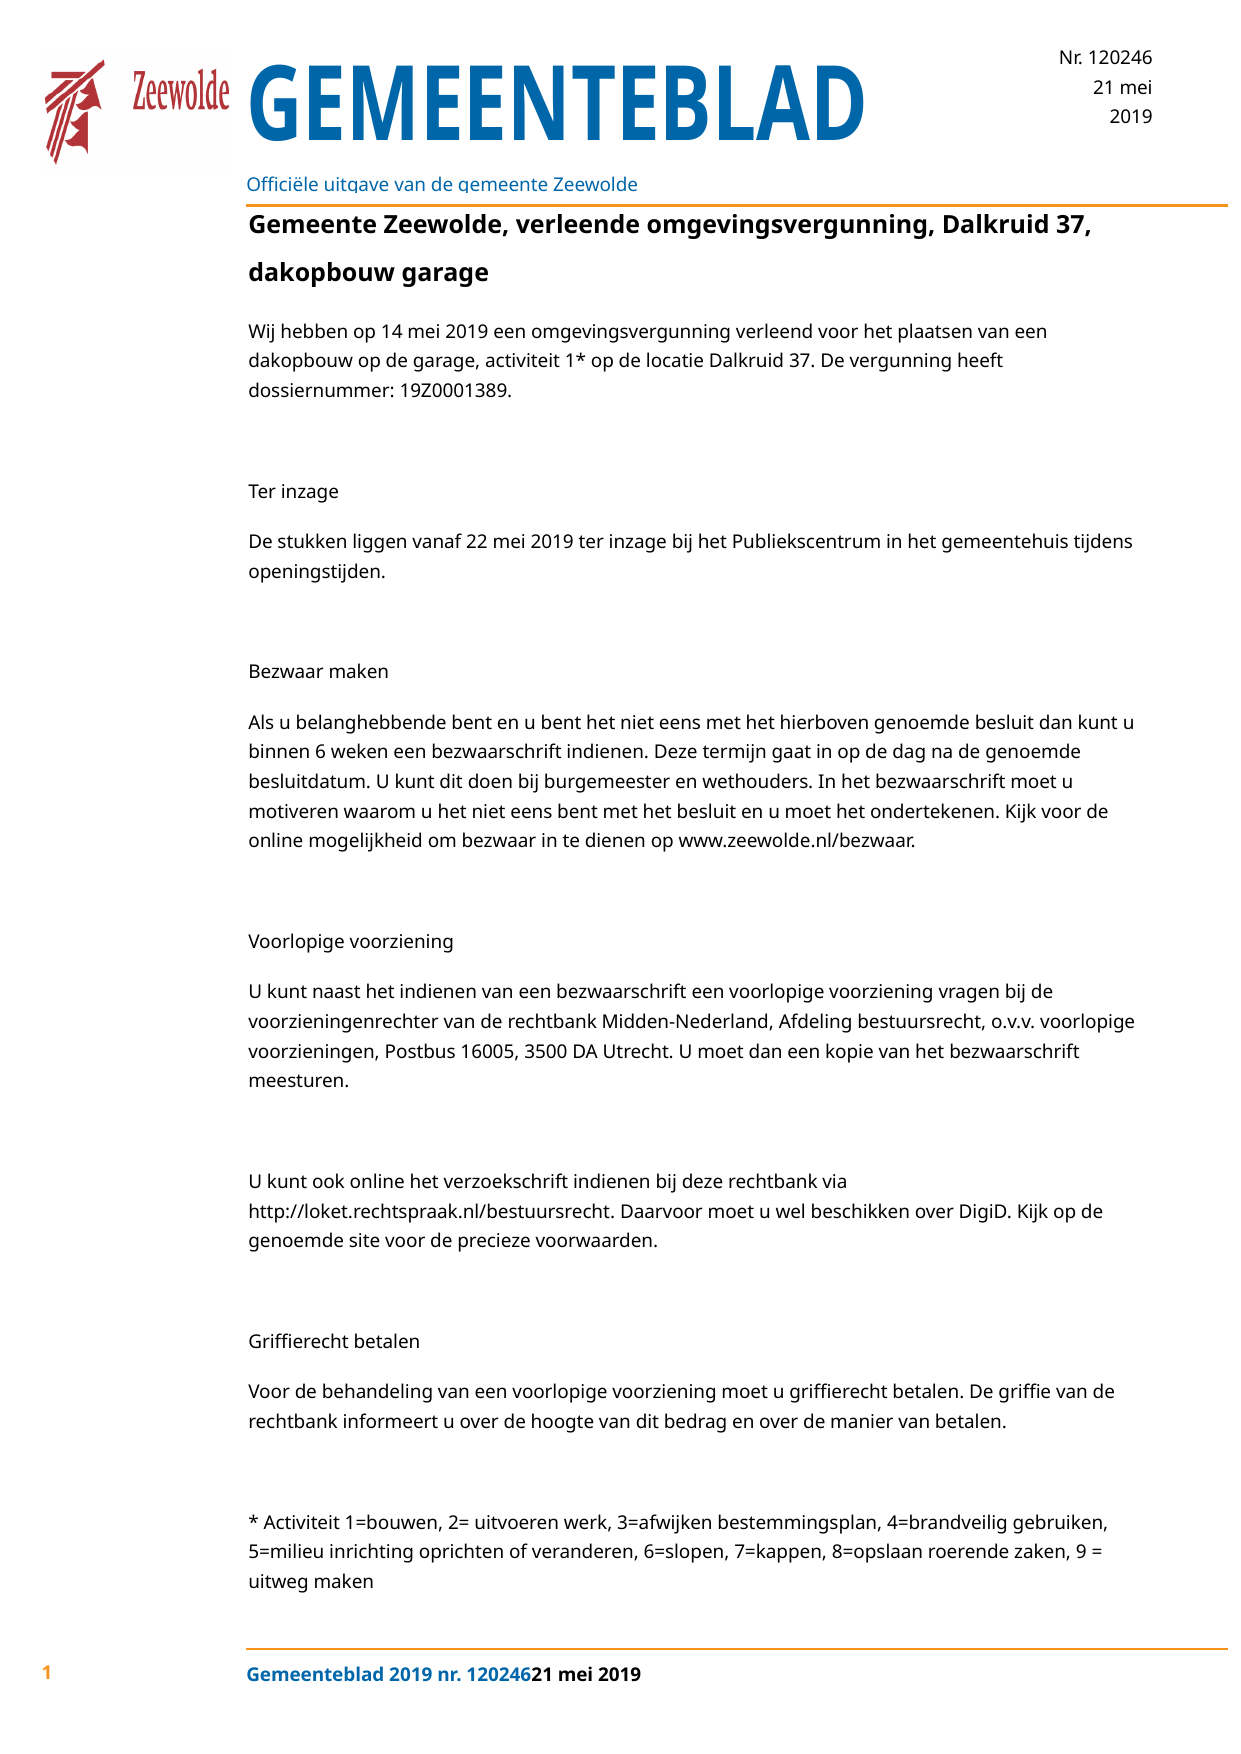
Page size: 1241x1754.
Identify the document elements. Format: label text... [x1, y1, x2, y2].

text Griffierecht betalen [248, 1328, 1152, 1354]
text Voorlopige voorziening [248, 928, 1152, 954]
text U kunt naast het indienen van een bezwaarschrift een voorlopige voorziening vragen bij de voorzieningenrechter van de rechtbank Midden-Nederland, Afdeling bestuursrecht, o.v.v. voorlopige voorzieningen, Postbus 16005, 3500 DA Utrecht. U moet dan een kopie van het bezwaarschrift meesturen. [248, 979, 1152, 1093]
text Als u belanghebbende bent en u bent het niet eens met het hierboven genoemde besluit dan kunt u binnen 6 weken een bezwaarschrift indienen. Deze termijn gaat in op de dag na de genoemde besluitdatum. U kunt dit doen bij burgemeester en wethouders. In het bezwaarschrift moet u motiveren waarom u het niet eens bent met het besluit en u moet het ondertekenen. Kijk voor de online mogelijkheid om bezwaar in te dienen op www.zeewolde.nl/bezwaar. [248, 709, 1152, 853]
text Ter inzage [248, 478, 1152, 504]
text Wij hebben op 14 mei 2019 een omgevingsvergunning verleend voor het plaatsen van een dakopbouw op de garage, activiteit 1* op de locatie Dalkruid 37. De vergunning heeft dossiernummer: 19Z0001389. [248, 318, 1152, 403]
text * Activiteit 1=bouwen, 2= uitvoeren werk, 3=afwijken bestemmingsplan, 4=brandveilig gebruiken, 5=milieu inrichting oprichten of veranderen, 6=slopen, 7=kappen, 8=opslaan roerende zaken, 9 = uitweg maken [248, 1509, 1152, 1594]
text De stukken liggen vanaf 22 mei 2019 ter inzage bij het Publiekscentrum in het gemeentehuis tijdens openingstijden. [248, 528, 1152, 584]
text Bezwaar maken [248, 659, 1152, 684]
text Voor de behandeling van een voorlopige voorziening moet u griffierecht betalen. De griffie van de rechtbank informeert u over de hoogte van dit bedrag en over de manier van betalen. [248, 1379, 1152, 1434]
text Gemeente Zeewolde, verleende omgevingsvergunning, Dalkruid 37, dakopbouw garage [248, 207, 1152, 288]
picture [41, 47, 231, 172]
text U kunt ook online het verzoekschrift indienen bij deze rechtbank via http://loket.rechtspraak.nl/bestuursrecht. Daarvoor moet u wel beschikken over DigiD. Kijk op de genoemde site voor de precieze voorwaarden. [248, 1168, 1152, 1253]
